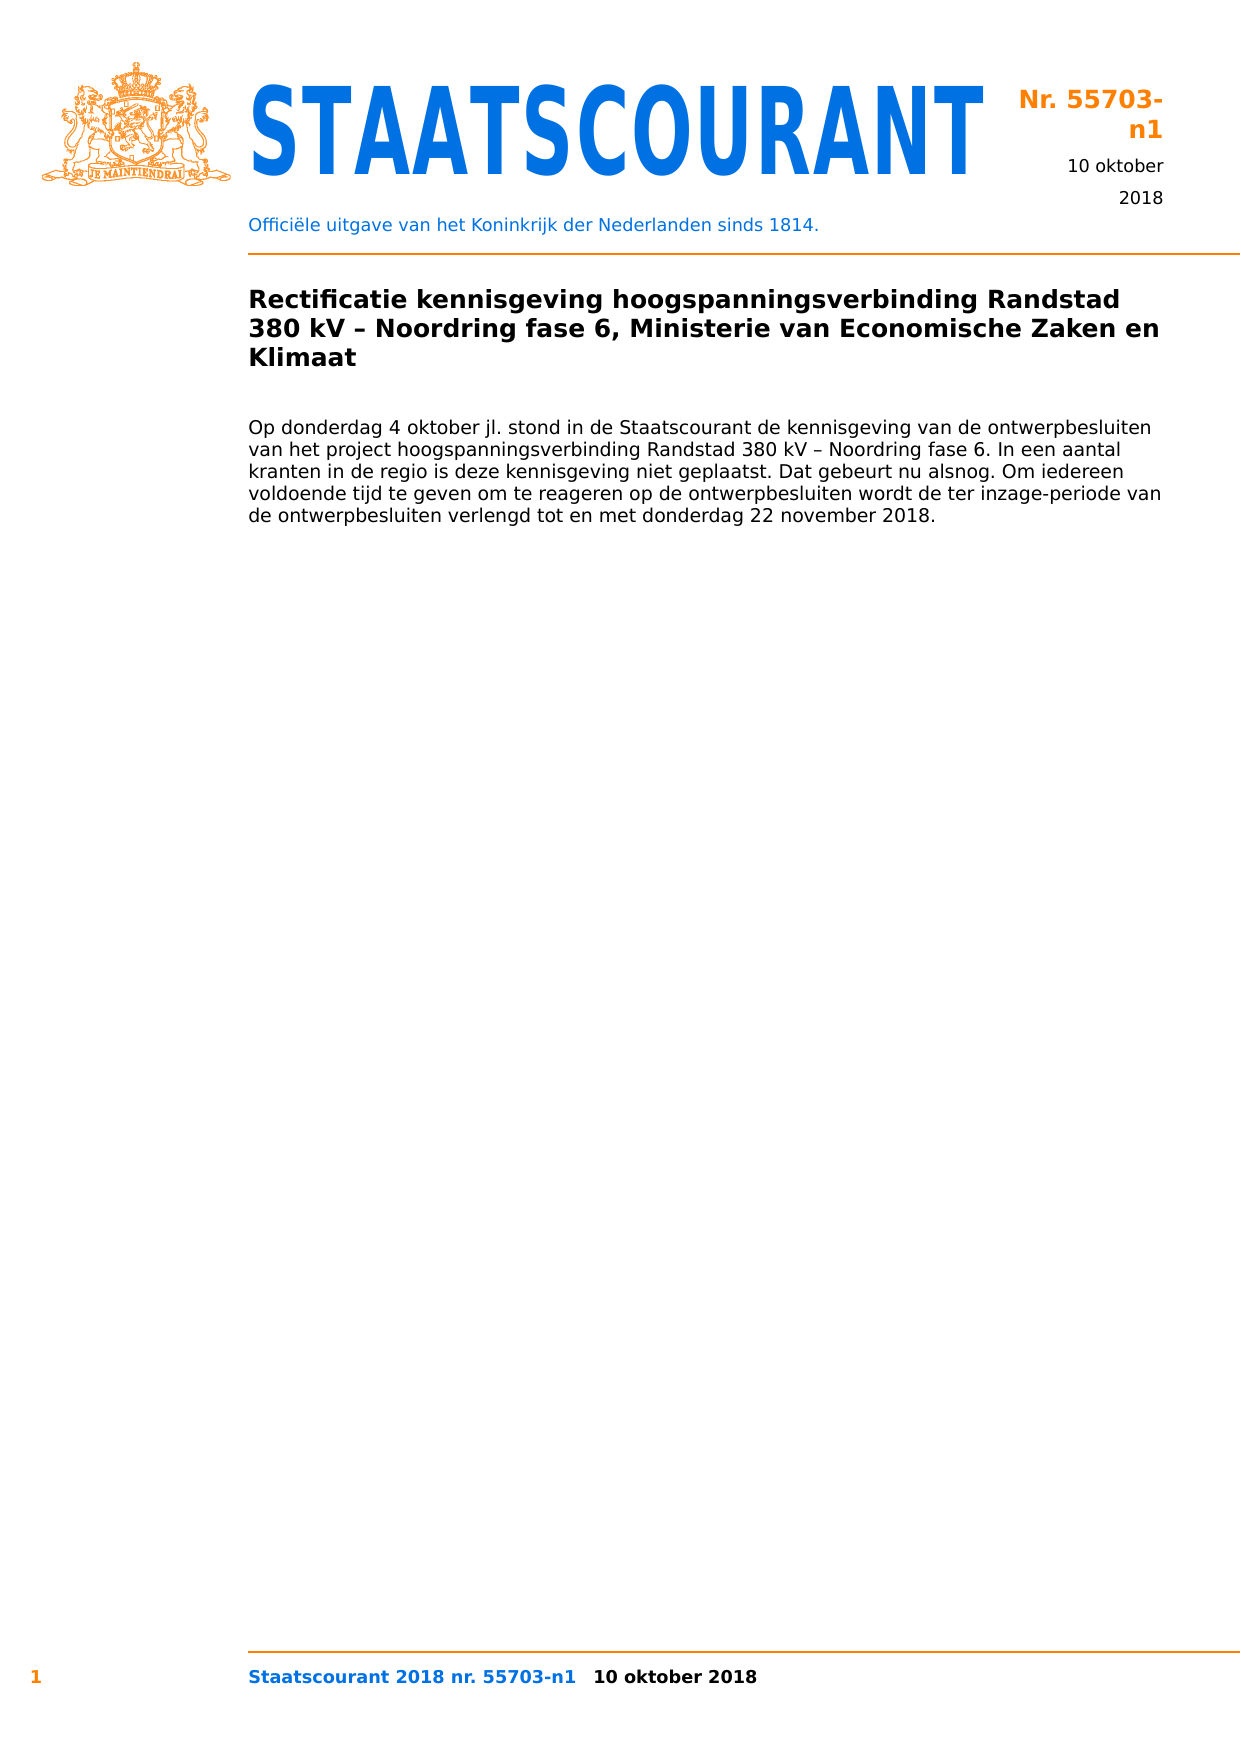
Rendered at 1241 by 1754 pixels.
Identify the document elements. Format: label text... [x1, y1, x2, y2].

table_header Nr. 55703-n1 [998, 62, 1240, 150]
table_cell Officiële uitgave van het Koninkrijk der Nederlanden sinds 1814. [248, 215, 1240, 253]
text Op donderdag 4 oktober jl. stond in de Staatscourant de kennisgeving van de ontwerpbesluiten van het project hoogspanningsverbinding Randstad 380 kV – Noordring fase 6. In een aantal kranten in de regio is deze kennisgeving niet geplaatst. Dat gebeurt nu alsnog. Om iedereen voldoende tijd te geven om te reageren op de ontwerpbesluiten wordt de ter inzage-periode van de ontwerpbesluiten verlengd tot en met donderdag 22 november 2018. [248, 417, 1163, 526]
subtitle Rectificatie kennisgeving hoogspanningsverbinding Randstad 380 kV – Noordring fase 6, Ministerie van Economische Zaken en Klimaat [248, 285, 1163, 373]
table_cell 2018 [998, 183, 1240, 215]
table_cell 10 oktober [998, 150, 1240, 182]
table_header [25, 62, 248, 253]
picture [41, 62, 231, 186]
table_header STAATSCOURANT [248, 62, 998, 215]
